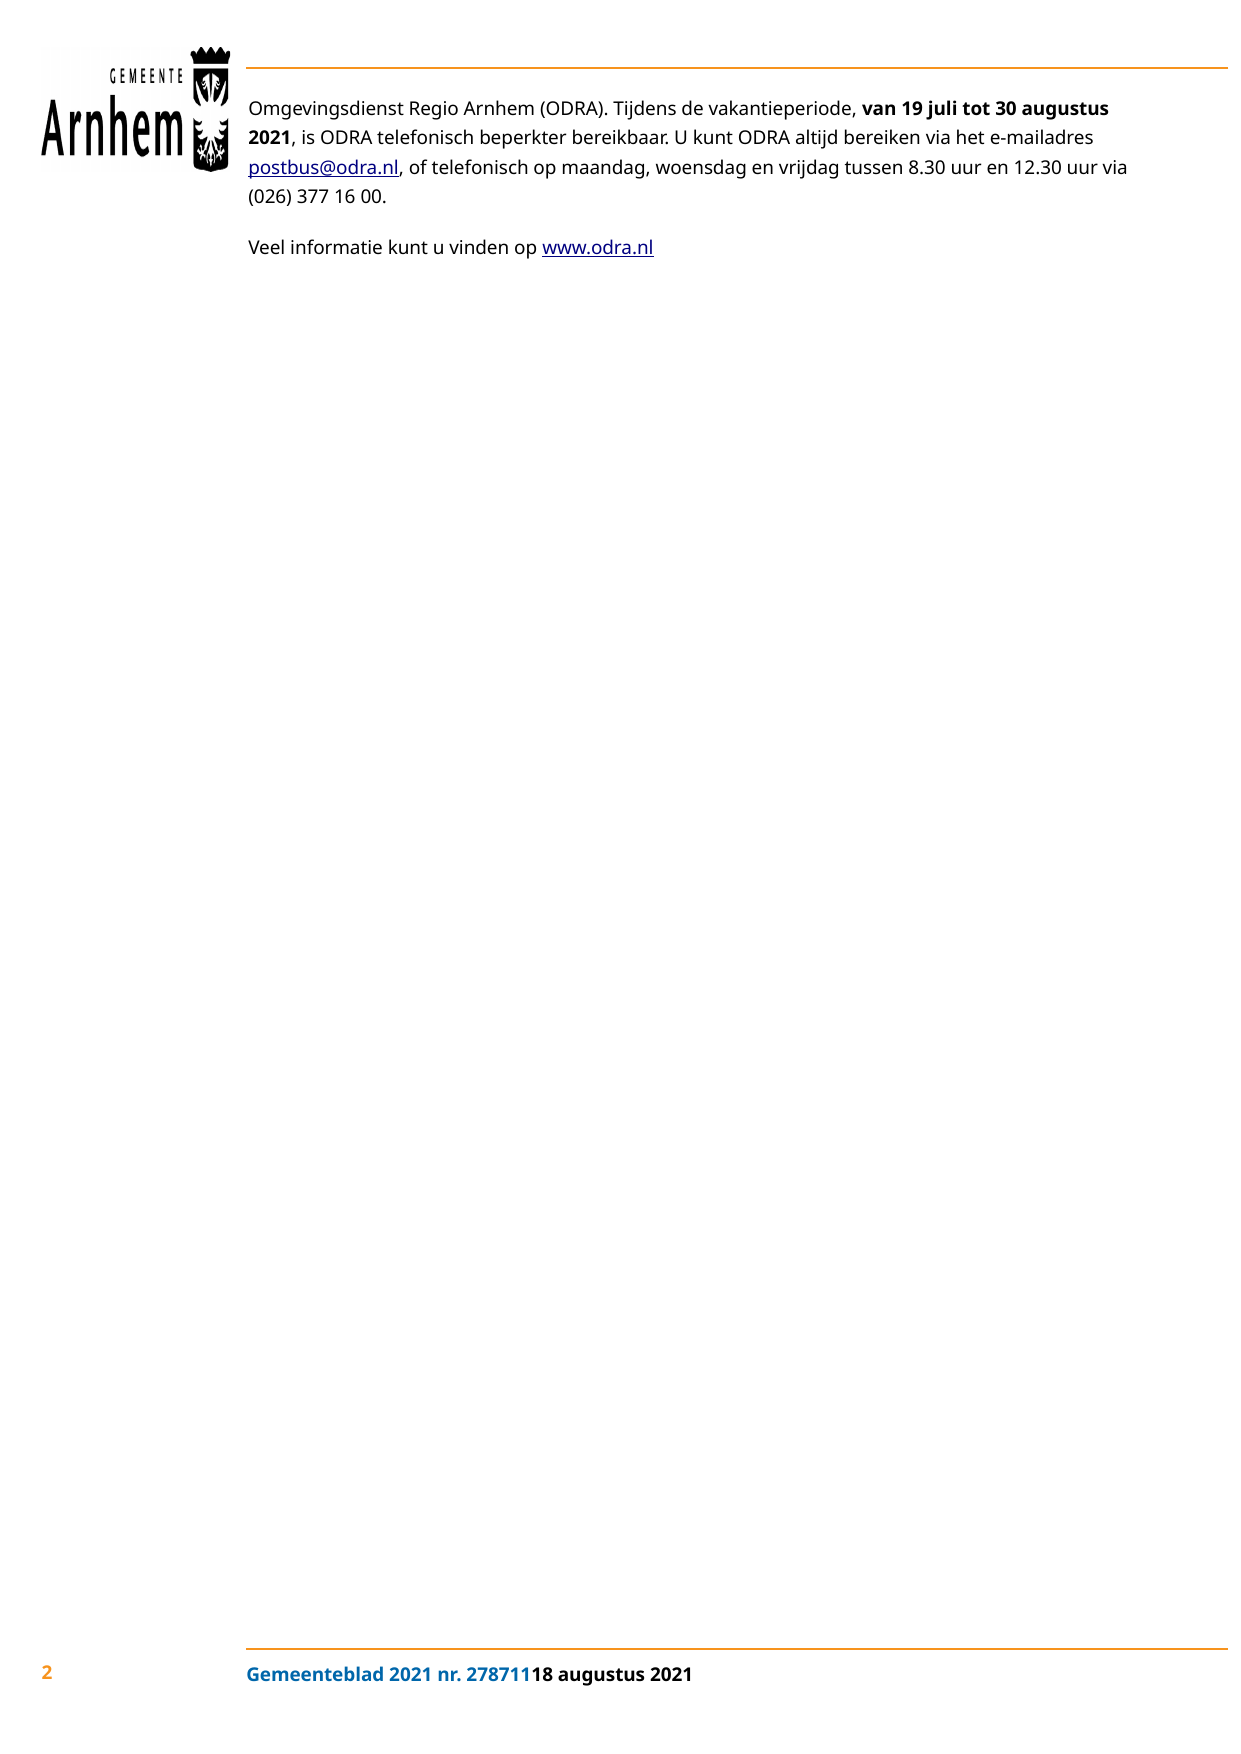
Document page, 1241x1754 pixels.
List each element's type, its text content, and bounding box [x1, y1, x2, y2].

text Veel informatie kunt u vinden op www.odra.nl [248, 234, 1152, 260]
text Omgevingsdienst Regio Arnhem (ODRA). Tijdens de vakantieperiode, van 19 juli tot 30 augustus 2021, is ODRA telefonisch beperkter bereikbaar. U kunt ODRA altijd bereiken via het e-mailadres postbus@odra.nl, of telefonisch op maandag, woensdag en vrijdag tussen 8.30 uur en 12.30 uur via (026) 377 16 00. [248, 95, 1152, 209]
picture [41, 47, 231, 172]
